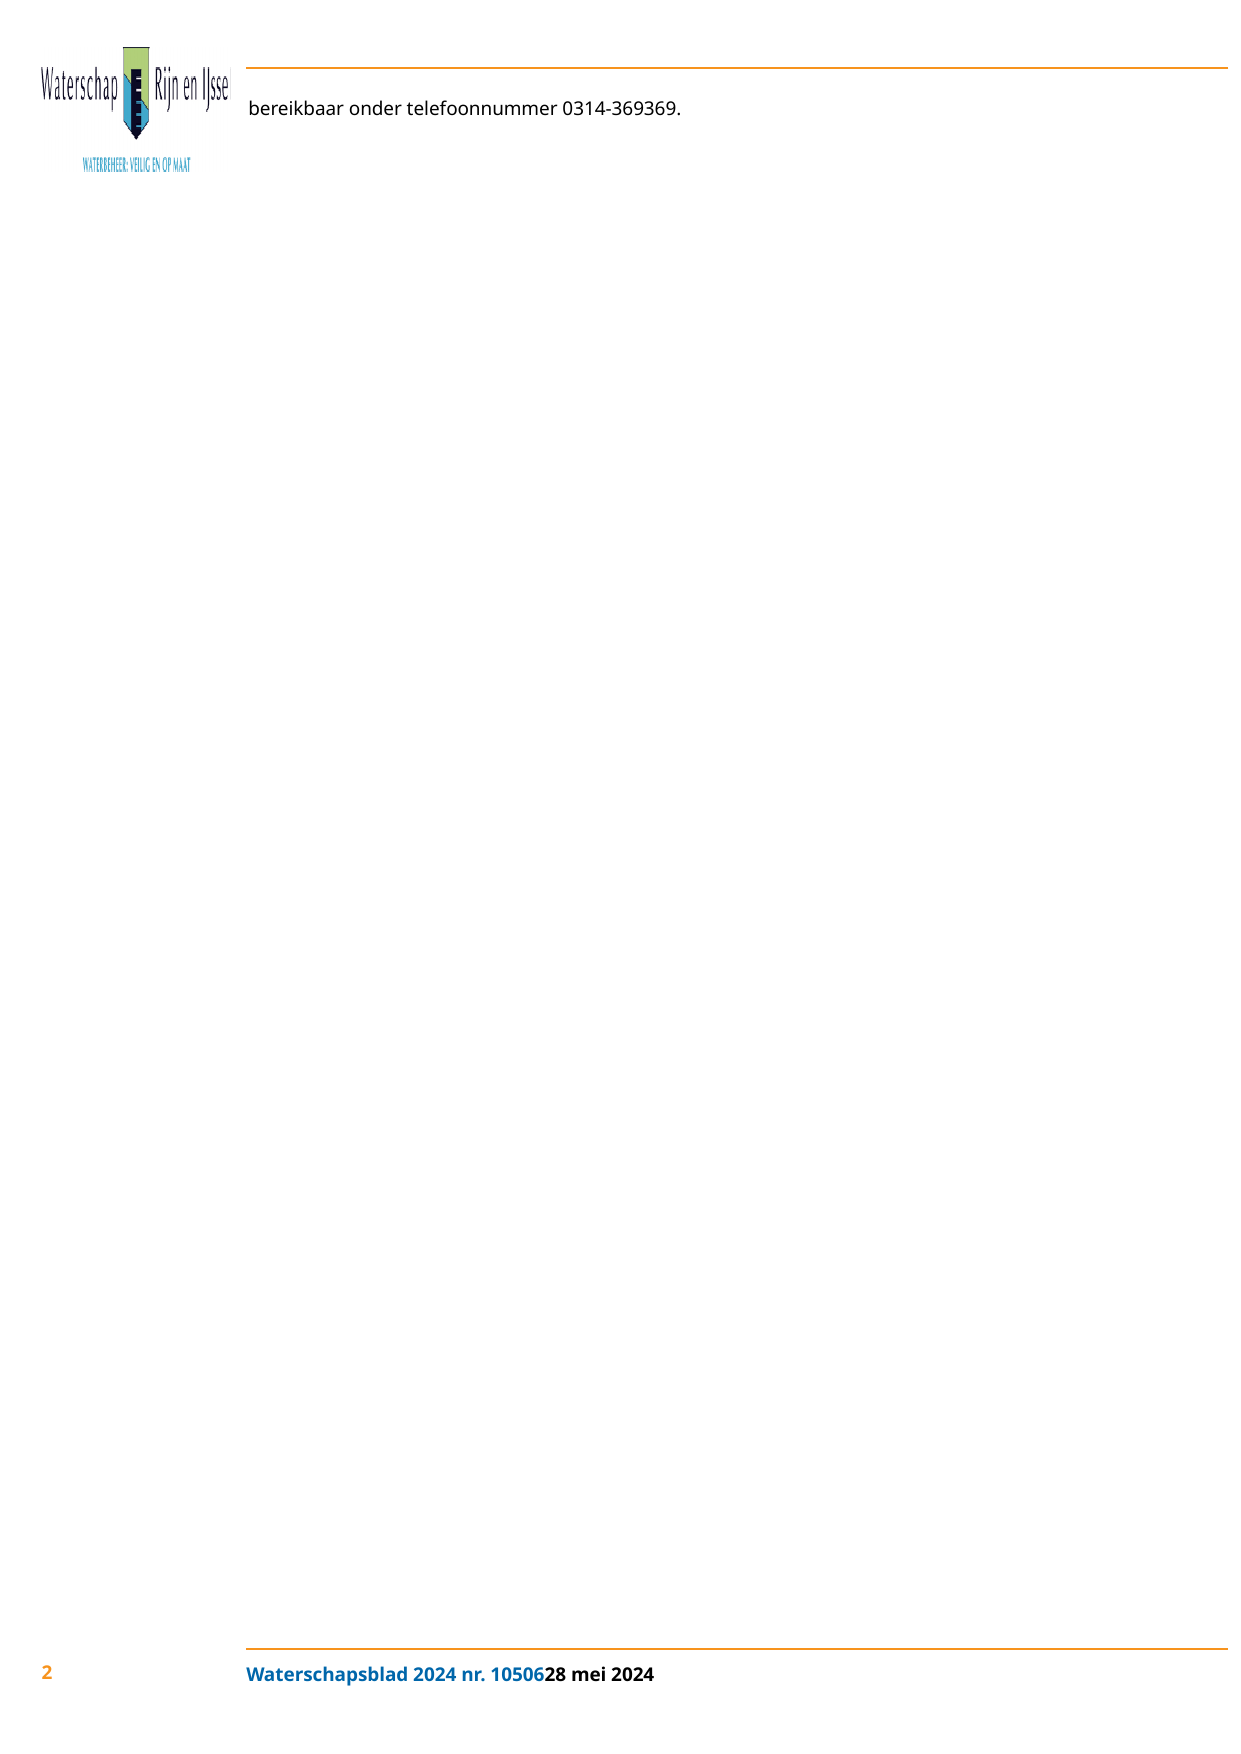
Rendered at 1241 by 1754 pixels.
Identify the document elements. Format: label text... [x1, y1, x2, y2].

text bereikbaar onder telefoonnummer 0314-369369. [248, 95, 1152, 121]
picture [41, 47, 231, 172]
